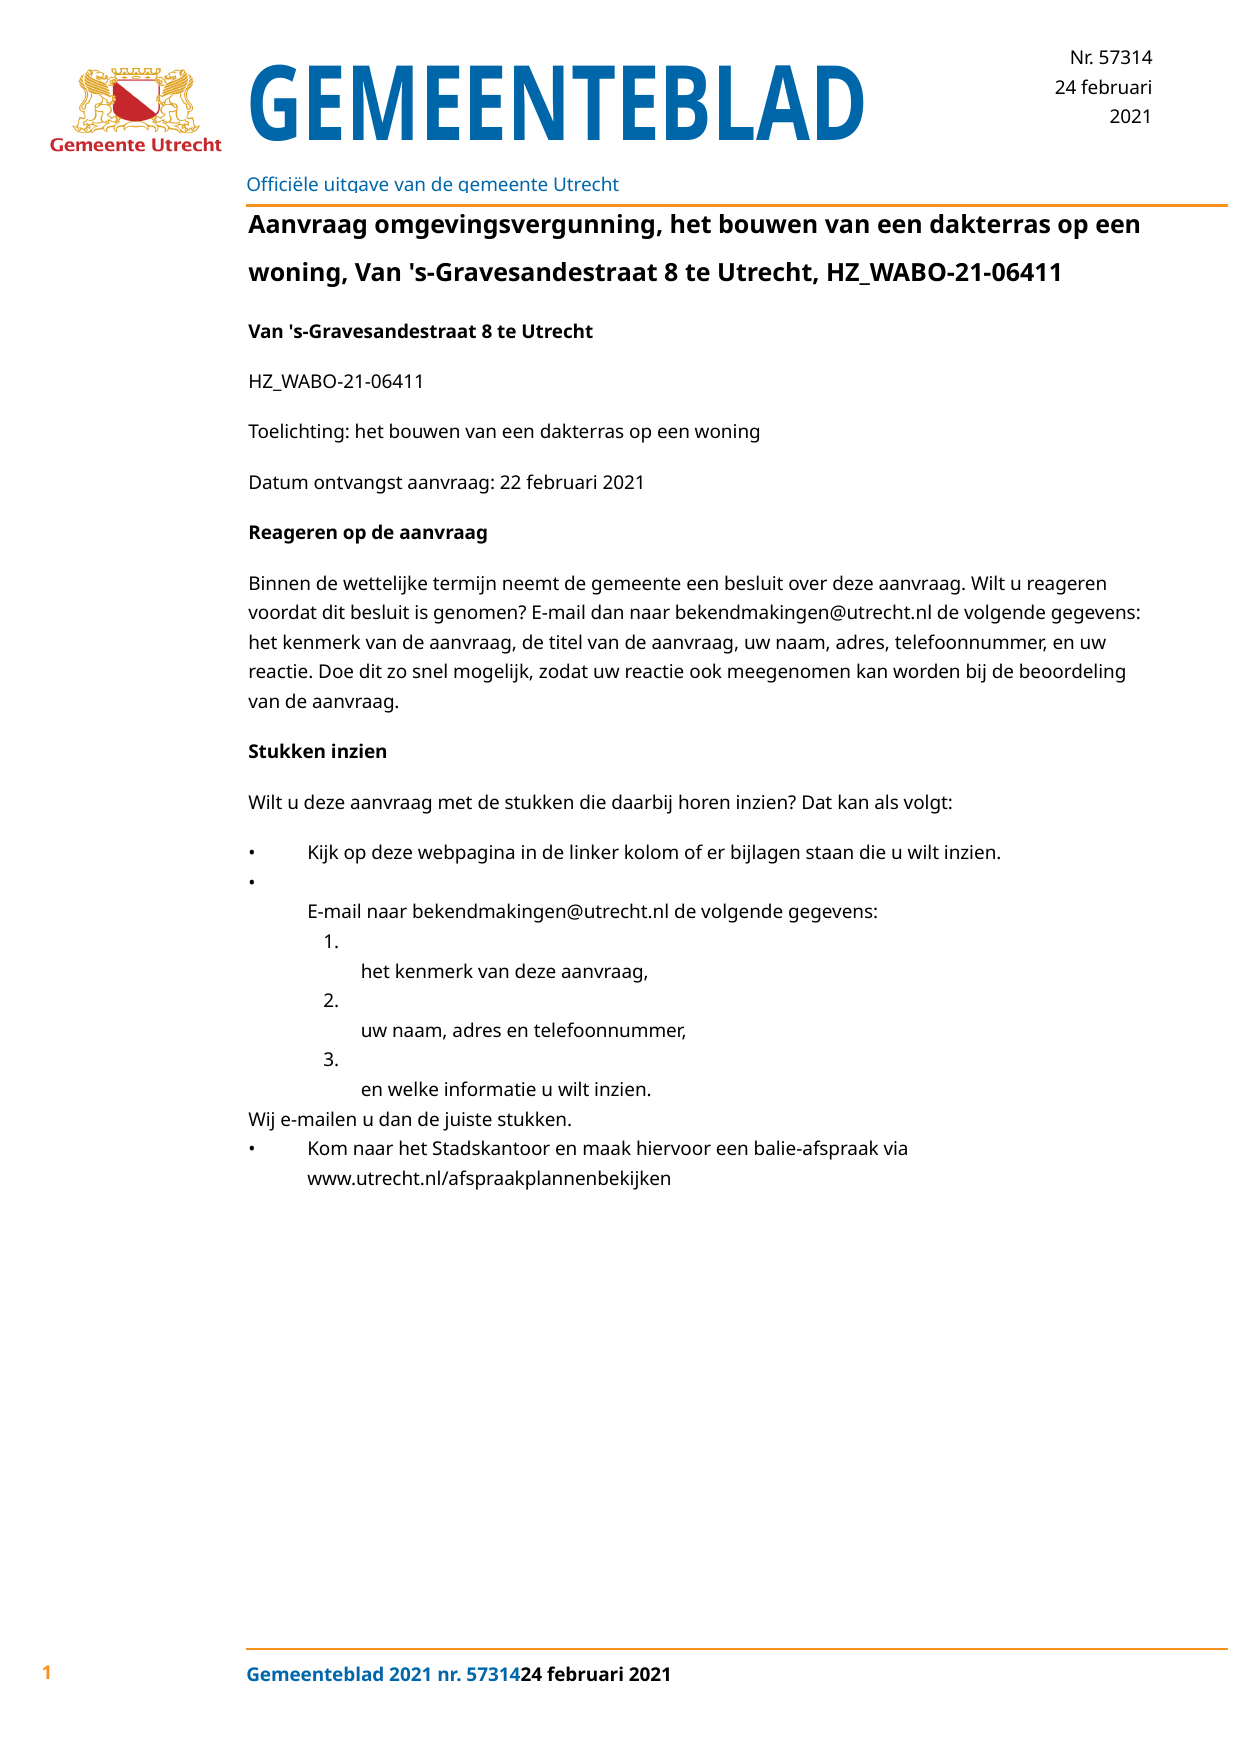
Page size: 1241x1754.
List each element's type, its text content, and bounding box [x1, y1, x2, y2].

text Wilt u deze aanvraag met de stukken die daarbij horen inzien? Dat kan als volgt: [248, 789, 1152, 815]
text Van 's-Gravesandestraat 8 te Utrecht [248, 318, 1152, 344]
list Kijk op deze webpagina in de linker kolom of er bijlagen staan die u wilt inzien. [248, 839, 1152, 865]
list E-mail naar bekendmakingen@utrecht.nl de volgende gegevens: [248, 899, 1152, 924]
list het kenmerk van deze aanvraag, [323, 958, 1152, 984]
list Kom naar het Stadskantoor en maak hiervoor een balie-afspraak via www.utrecht.nl/afspraakplannenbekijken [248, 1135, 1152, 1191]
text Reageren op de aanvraag [248, 519, 1152, 545]
list en welke informatie u wilt inzien. [323, 1076, 1152, 1102]
text HZ_WABO-21-06411 [248, 368, 1152, 394]
text Binnen de wettelijke termijn neemt de gemeente een besluit over deze aanvraag. Wilt u reageren voordat dit besluit is genomen? E-mail dan naar bekendmakingen@utrecht.nl de volgende gegevens: het kenmerk van de aanvraag, de titel van de aanvraag, uw naam, adres, telefoonnummer, en uw reactie. Doe dit zo snel mogelijk, zodat uw reactie ook meegenomen kan worden bij de beoordeling van de aanvraag. [248, 570, 1152, 714]
picture [41, 47, 231, 172]
text Wij e-mailen u dan de juiste stukken. [248, 1106, 1152, 1132]
text Stukken inzien [248, 739, 1152, 764]
list uw naam, adres en telefoonnummer, [323, 1017, 1152, 1043]
text Datum ontvangst aanvraag: 22 februari 2021 [248, 469, 1152, 495]
text Toelichting: het bouwen van een dakterras op een woning [248, 419, 1152, 444]
text Aanvraag omgevingsvergunning, het bouwen van een dakterras op een woning, Van 's-Gravesandestraat 8 te Utrecht, HZ_WABO-21-06411 [248, 207, 1152, 288]
